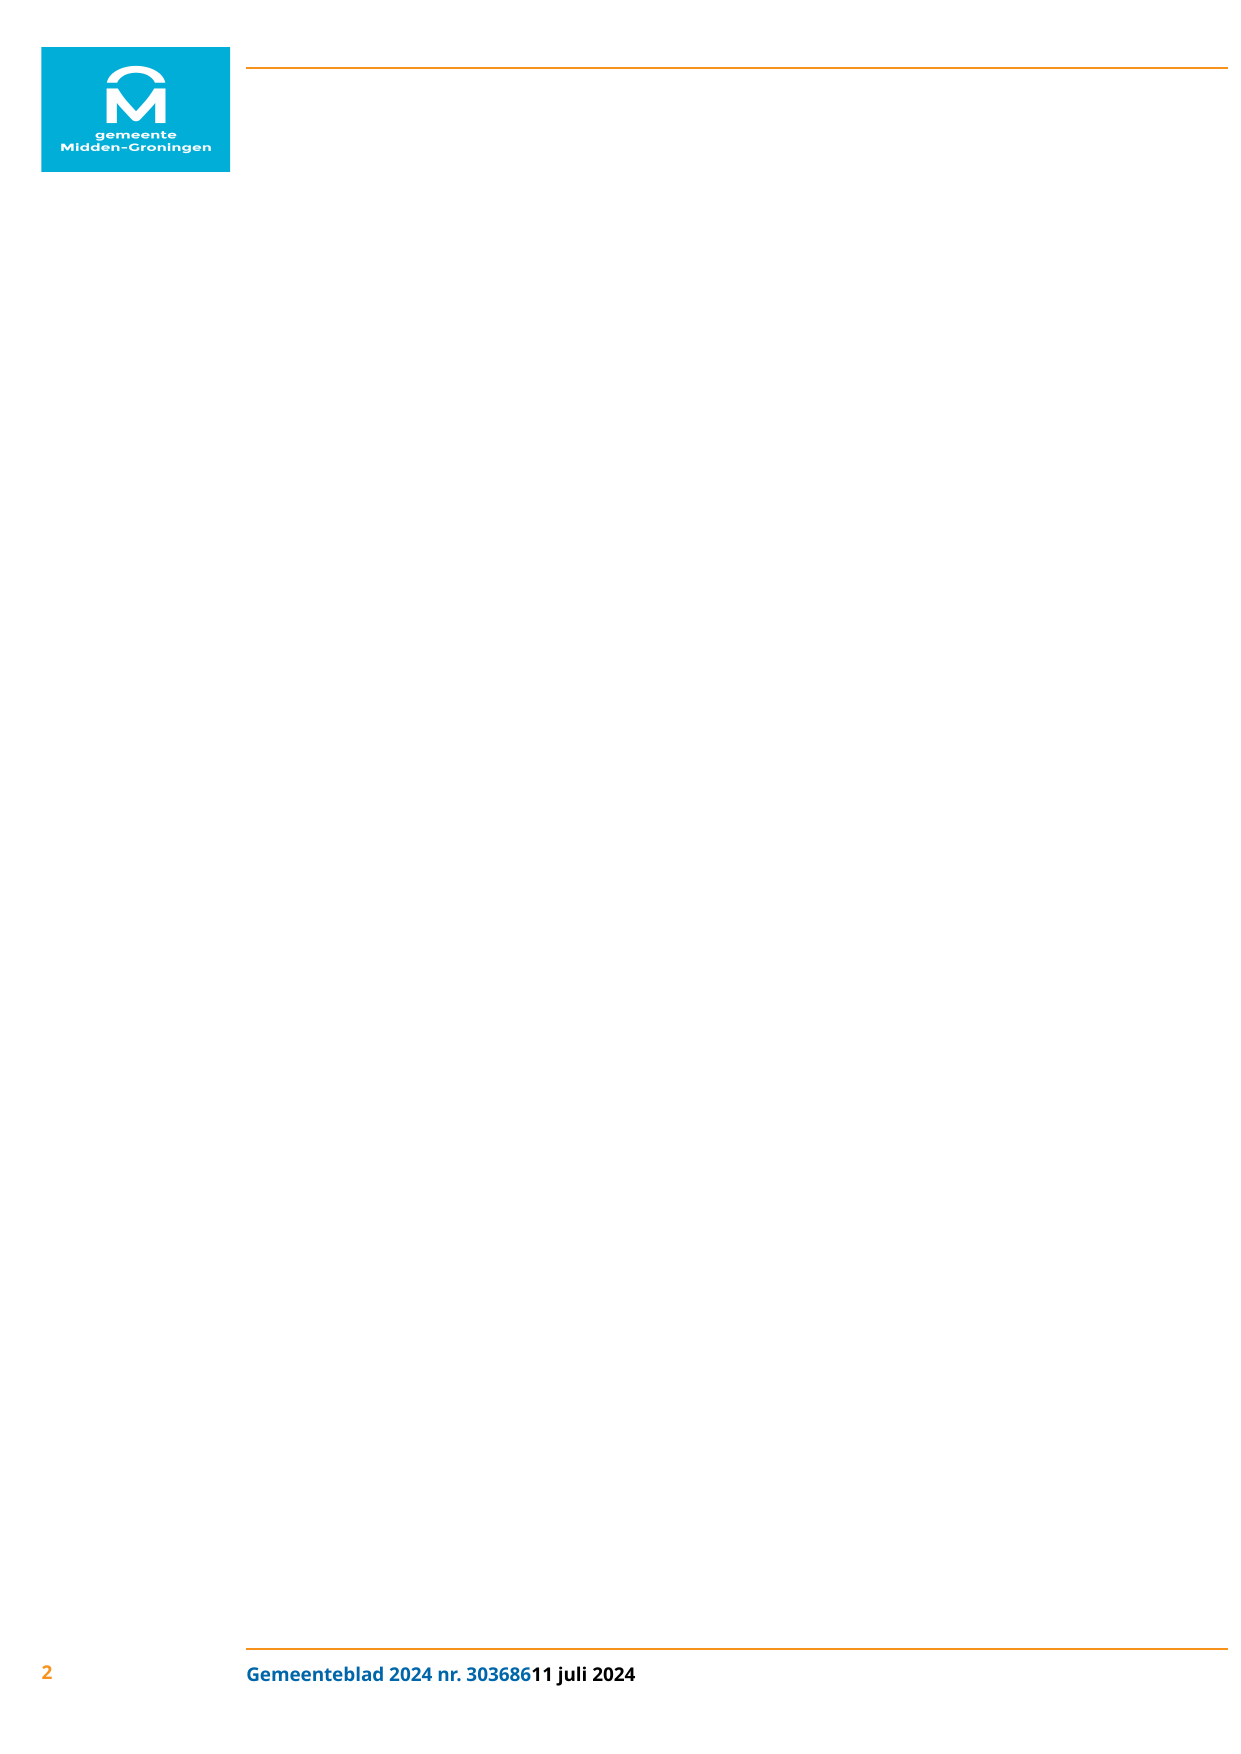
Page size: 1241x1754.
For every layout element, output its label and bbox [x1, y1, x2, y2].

picture [108, 66, 164, 82]
picture [184, 146, 190, 153]
picture [107, 89, 165, 122]
